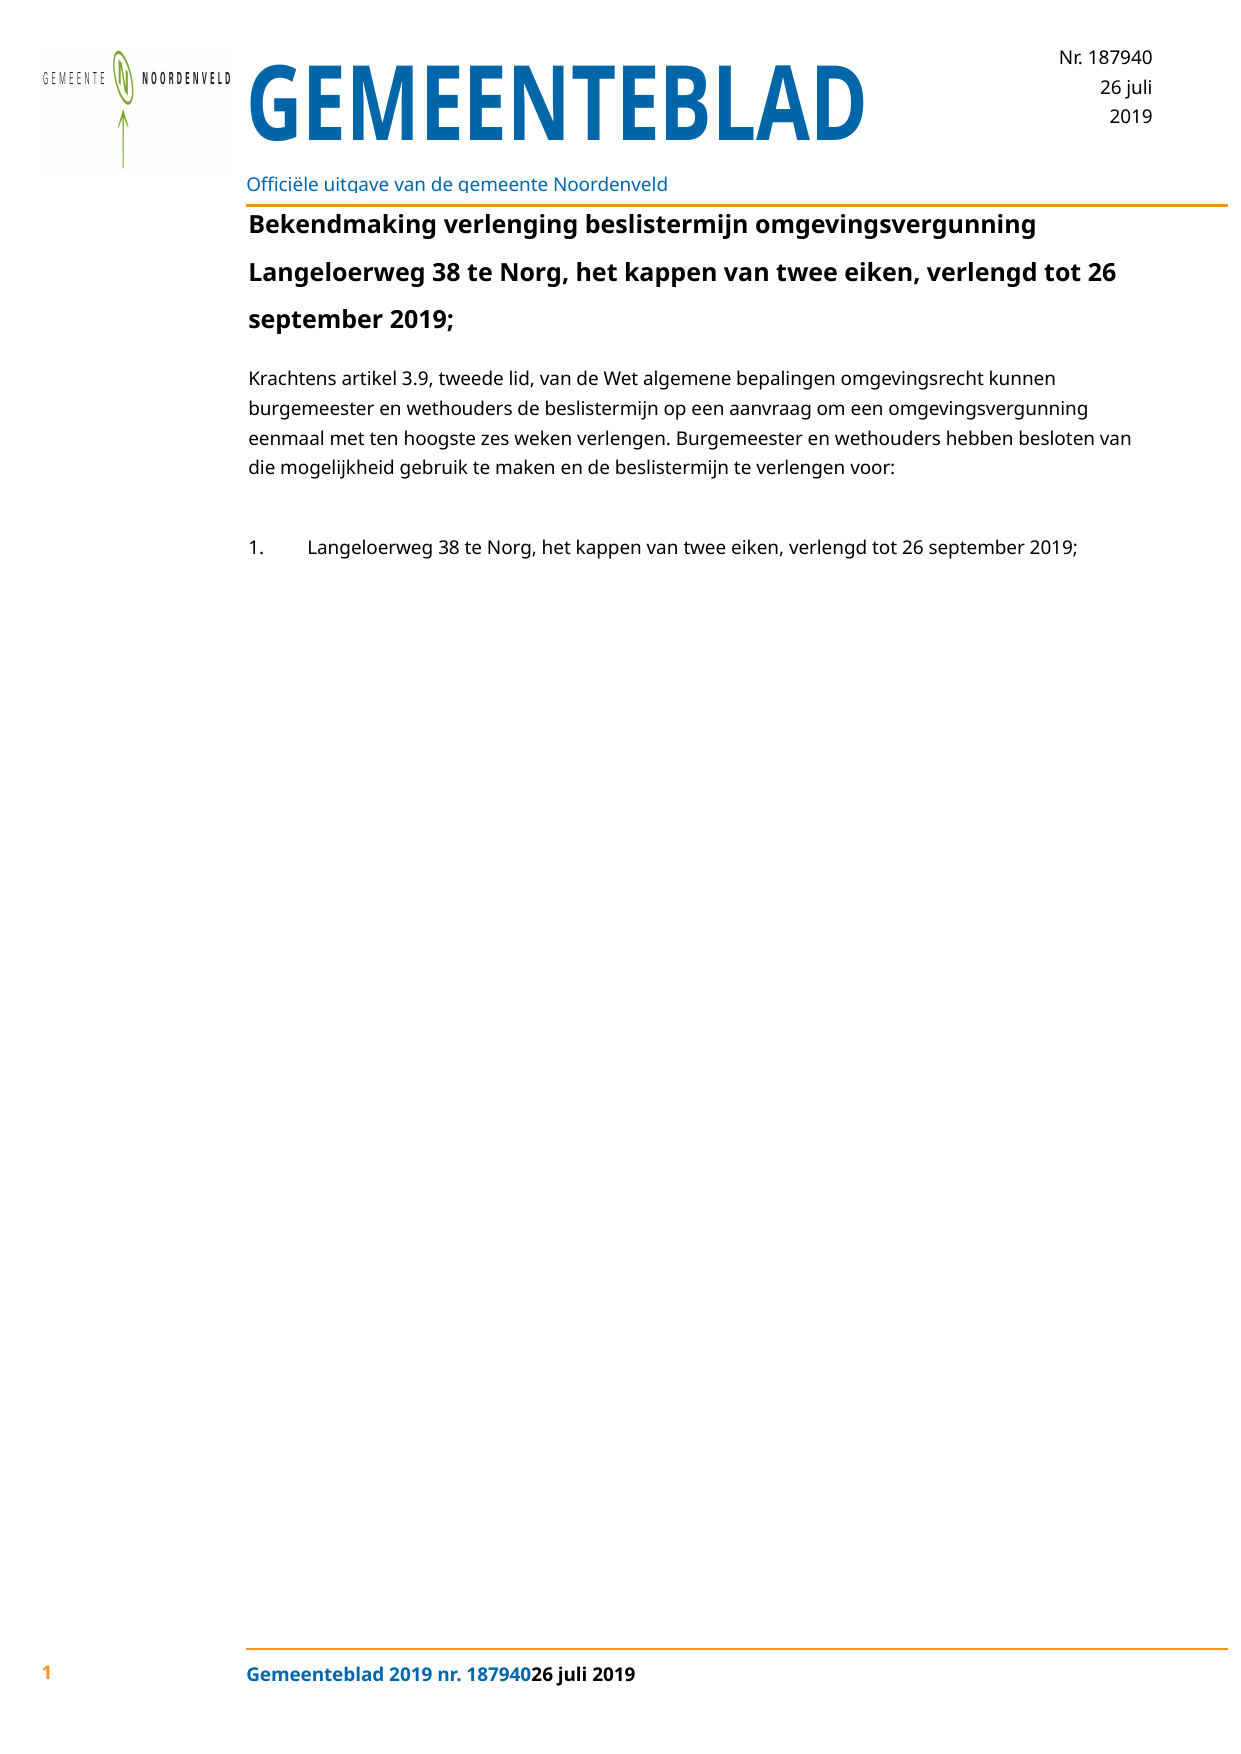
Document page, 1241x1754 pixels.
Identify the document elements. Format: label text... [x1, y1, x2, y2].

text Krachtens artikel 3.9, tweede lid, van de Wet algemene bepalingen omgevingsrecht kunnen burgemeester en wethouders de beslistermijn op een aanvraag om een omgevingsvergunning eenmaal met ten hoogste zes weken verlengen. Burgemeester en wethouders hebben besloten van die mogelijkheid gebruik te maken en de beslistermijn te verlengen voor: [248, 366, 1152, 480]
text Bekendmaking verlenging beslistermijn omgevingsvergunning Langeloerweg 38 te Norg, het kappen van twee eiken, verlengd tot 26 september 2019; [248, 207, 1152, 336]
list Langeloerweg 38 te Norg, het kappen van twee eiken, verlengd tot 26 september 2019; [248, 534, 1152, 560]
picture [41, 47, 231, 172]
